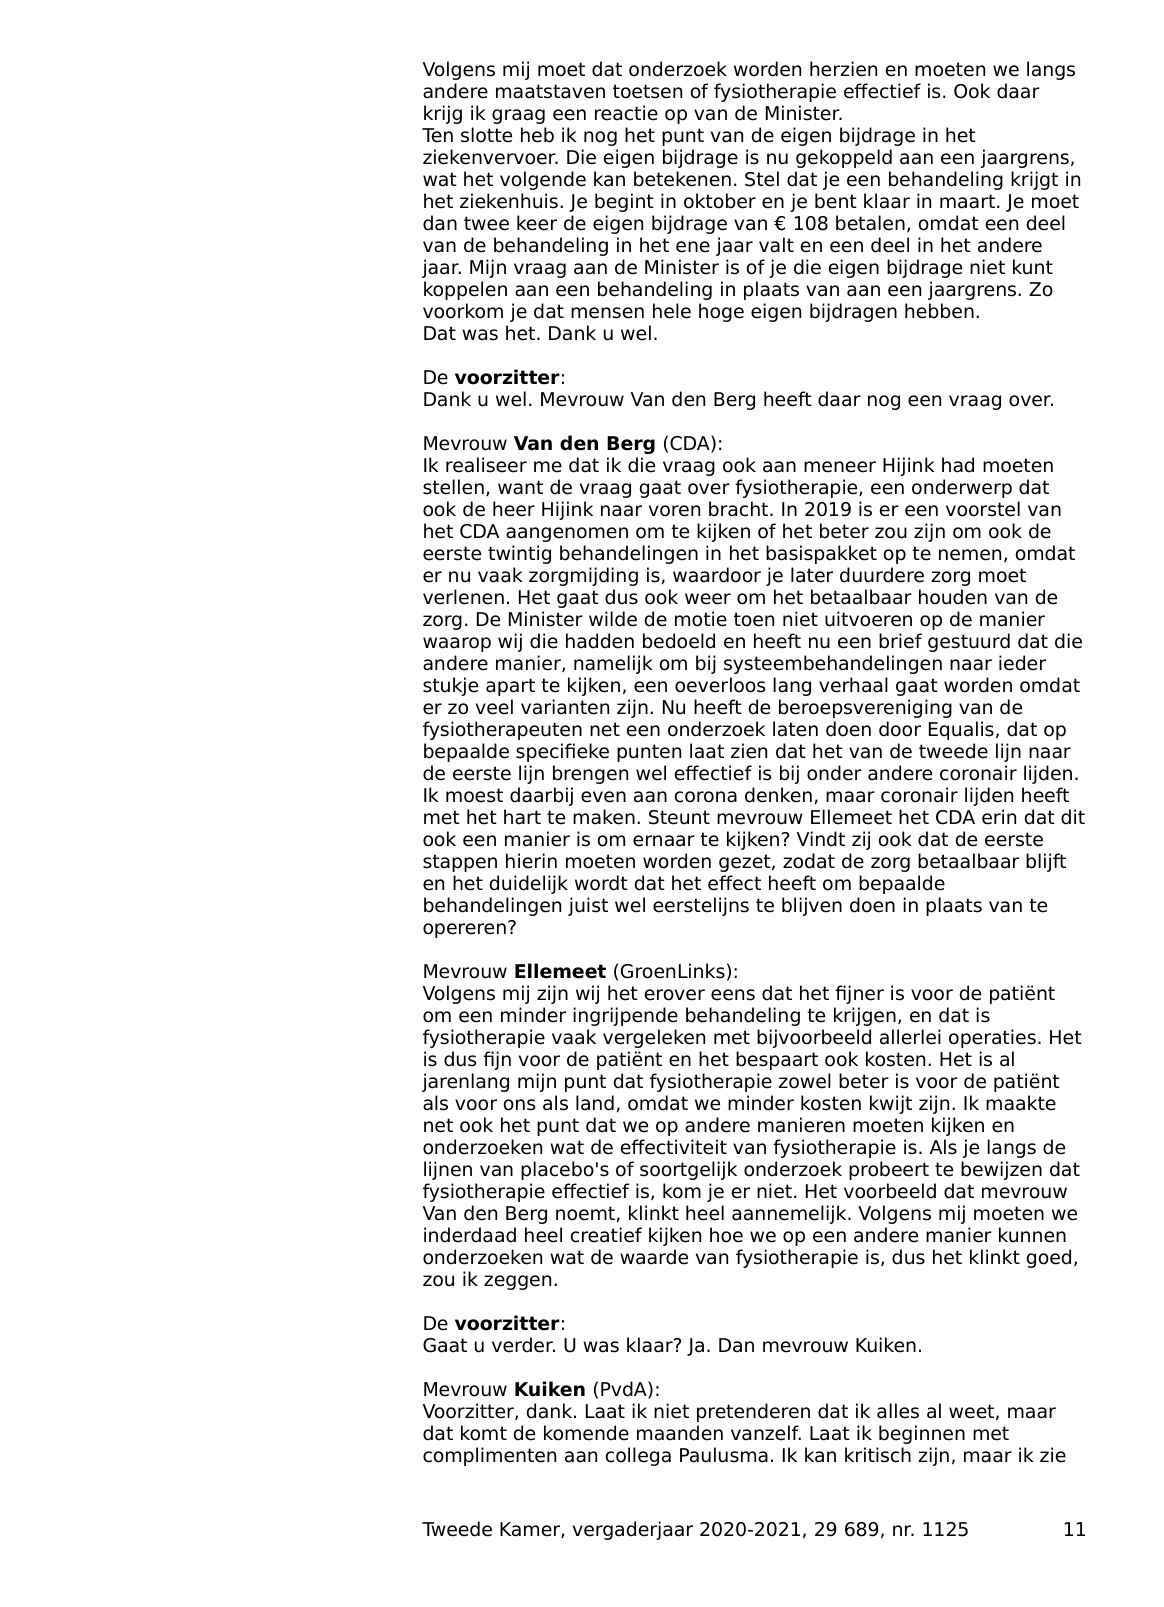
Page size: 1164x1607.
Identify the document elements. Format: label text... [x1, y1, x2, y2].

text Dat was het. Dank u wel. [422, 323, 1087, 345]
text De voorzitter: [422, 1313, 1087, 1335]
text Dank u wel. Mevrouw Van den Berg heeft daar nog een vraag over. [422, 389, 1087, 411]
text Voorzitter, dank. Laat ik niet pretenderen dat ik alles al weet, maar dat komt de komende maanden vanzelf. Laat ik beginnen met complimenten aan collega Paulusma. Ik kan kritisch zijn, maar ik zie [422, 1401, 1087, 1467]
text Ten slotte heb ik nog het punt van de eigen bijdrage in het ziekenvervoer. Die eigen bijdrage is nu gekoppeld aan een jaargrens, wat het volgende kan betekenen. Stel dat je een behandeling krijgt in het ziekenhuis. Je begint in oktober en je bent klaar in maart. Je moet dan twee keer de eigen bijdrage van € 108 betalen, omdat een deel van de behandeling in het ene jaar valt en een deel in het andere jaar. Mijn vraag aan de Minister is of je die eigen bijdrage niet kunt koppelen aan een behandeling in plaats van aan een jaargrens. Zo voorkom je dat mensen hele hoge eigen bijdragen hebben. [422, 125, 1087, 323]
text De voorzitter: [422, 367, 1087, 389]
text Volgens mij moet dat onderzoek worden herzien en moeten we langs andere maatstaven toetsen of fysiotherapie effectief is. Ook daar krijg ik graag een reactie op van de Minister. [422, 59, 1087, 125]
text Gaat u verder. U was klaar? Ja. Dan mevrouw Kuiken. [422, 1335, 1087, 1357]
text Mevrouw Kuiken (PvdA): [422, 1379, 1087, 1401]
text Ik realiseer me dat ik die vraag ook aan meneer Hijink had moeten stellen, want de vraag gaat over fysiotherapie, een onderwerp dat ook de heer Hijink naar voren bracht. In 2019 is er een voorstel van het CDA aangenomen om te kijken of het beter zou zijn om ook de eerste twintig behandelingen in het basispakket op te nemen, omdat er nu vaak zorgmijding is, waardoor je later duurdere zorg moet verlenen. Het gaat dus ook weer om het betaalbaar houden van de zorg. De Minister wilde de motie toen niet uitvoeren op de manier waarop wij die hadden bedoeld en heeft nu een brief gestuurd dat die andere manier, namelijk om bij systeembehandelingen naar ieder stukje apart te kijken, een oeverloos lang verhaal gaat worden omdat er zo veel varianten zijn. Nu heeft de beroepsvereniging van de fysiotherapeuten net een onderzoek laten doen door Equalis, dat op bepaalde specifieke punten laat zien dat het van de tweede lijn naar de eerste lijn brengen wel effectief is bij onder andere coronair lijden. Ik moest daarbij even aan corona denken, maar coronair lijden heeft met het hart te maken. Steunt mevrouw Ellemeet het CDA erin dat dit ook een manier is om ernaar te kijken? Vindt zij ook dat de eerste stappen hierin moeten worden gezet, zodat de zorg betaalbaar blijft en het duidelijk wordt dat het effect heeft om bepaalde behandelingen juist wel eerstelijns te blijven doen in plaats van te opereren? [422, 455, 1087, 939]
text Mevrouw Van den Berg (CDA): [422, 433, 1087, 455]
text Volgens mij zijn wij het erover eens dat het fijner is voor de patiënt om een minder ingrijpende behandeling te krijgen, en dat is fysiotherapie vaak vergeleken met bijvoorbeeld allerlei operaties. Het is dus fijn voor de patiënt en het bespaart ook kosten. Het is al jarenlang mijn punt dat fysiotherapie zowel beter is voor de patiënt als voor ons als land, omdat we minder kosten kwijt zijn. Ik maakte net ook het punt dat we op andere manieren moeten kijken en onderzoeken wat de effectiviteit van fysiotherapie is. Als je langs de lijnen van placebo's of soortgelijk onderzoek probeert te bewijzen dat fysiotherapie effectief is, kom je er niet. Het voorbeeld dat mevrouw Van den Berg noemt, klinkt heel aannemelijk. Volgens mij moeten we inderdaad heel creatief kijken hoe we op een andere manier kunnen onderzoeken wat de waarde van fysiotherapie is, dus het klinkt goed, zou ik zeggen. [422, 983, 1087, 1291]
text Mevrouw Ellemeet (GroenLinks): [422, 961, 1087, 983]
